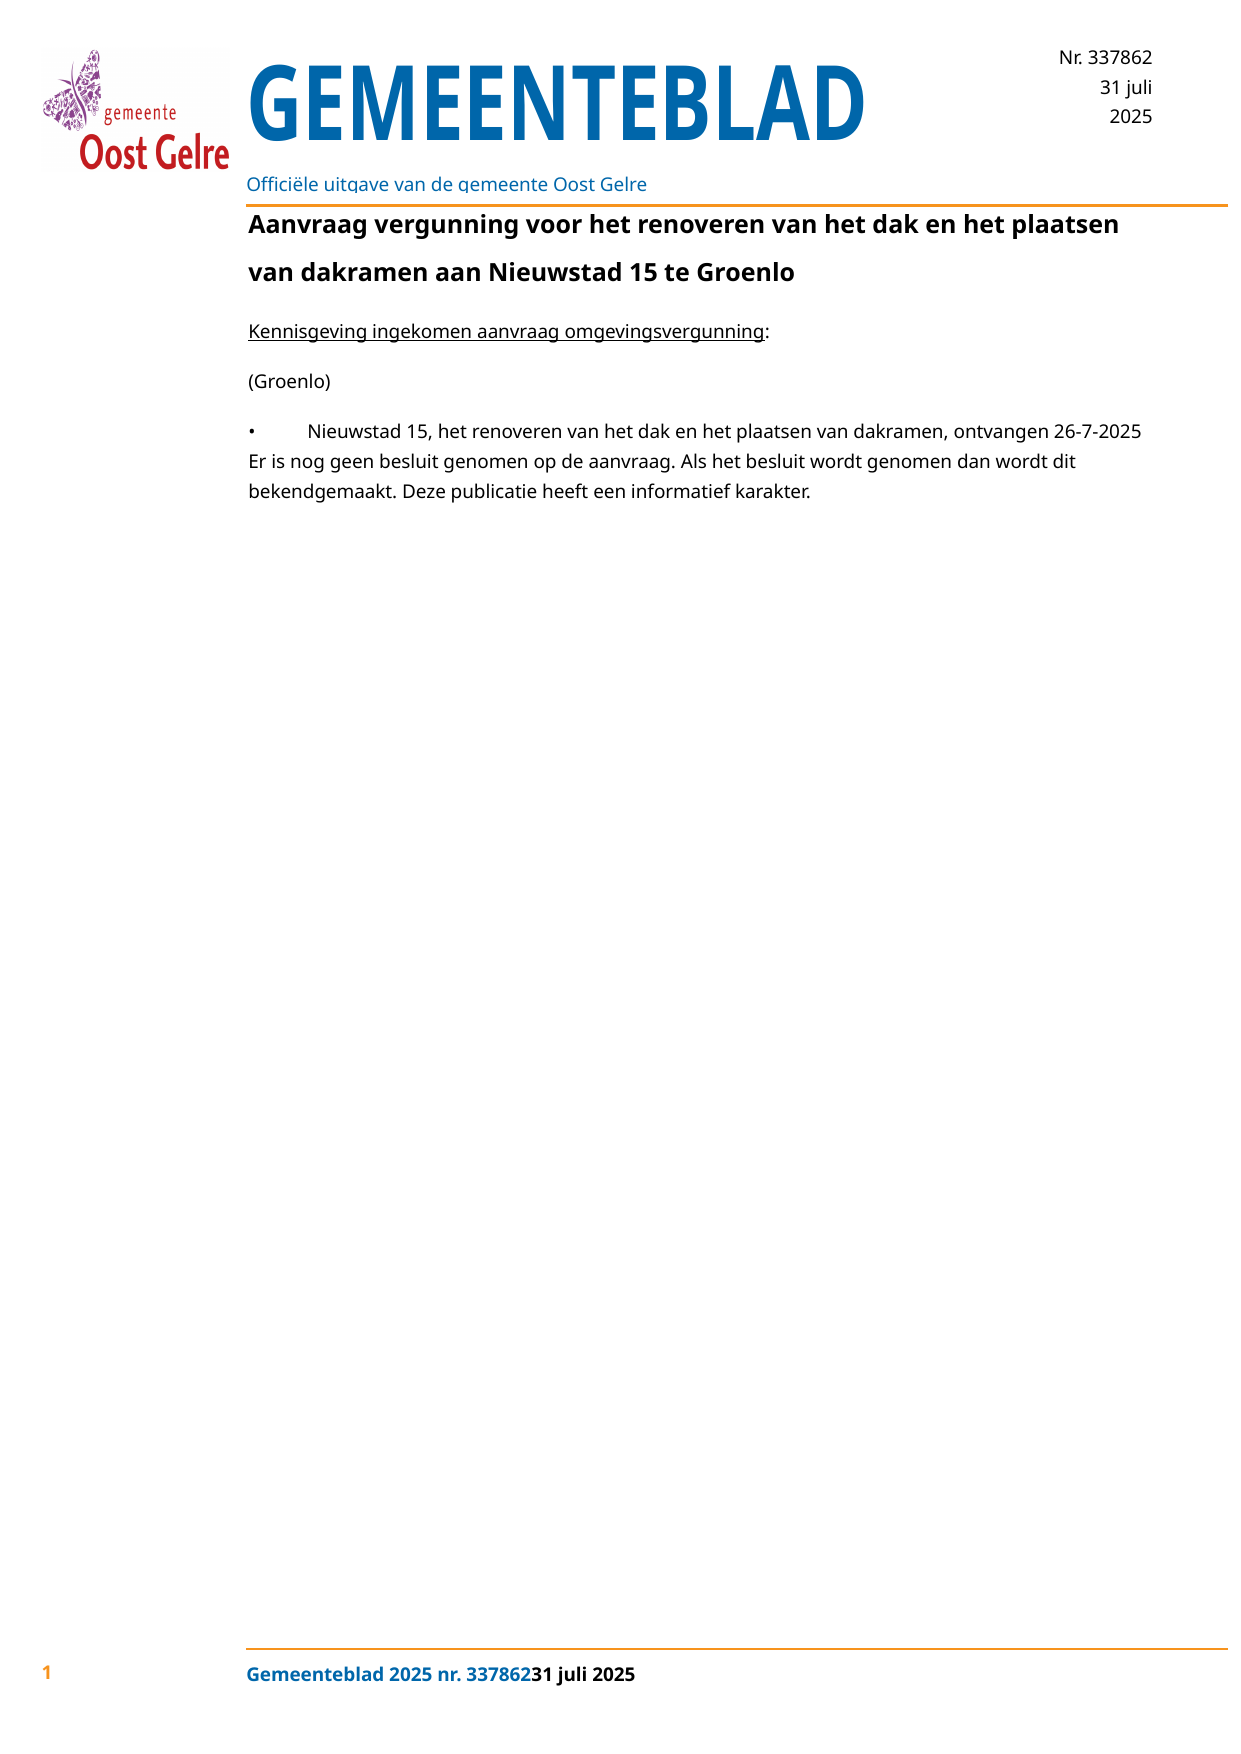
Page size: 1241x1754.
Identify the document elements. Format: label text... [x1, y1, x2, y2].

picture [41, 47, 231, 172]
text Kennisgeving ingekomen aanvraag omgevingsvergunning: [248, 318, 1152, 344]
list Nieuwstad 15, het renoveren van het dak en het plaatsen van dakramen, ontvangen 26-7-2025 [248, 419, 1152, 444]
text Aanvraag vergunning voor het renoveren van het dak en het plaatsen van dakramen aan Nieuwstad 15 te Groenlo [248, 207, 1152, 288]
text (Groenlo) [248, 368, 1152, 394]
text Er is nog geen besluit genomen op de aanvraag. Als het besluit wordt genomen dan wordt dit bekendgemaakt. Deze publicatie heeft een informatief karakter. [248, 448, 1152, 504]
